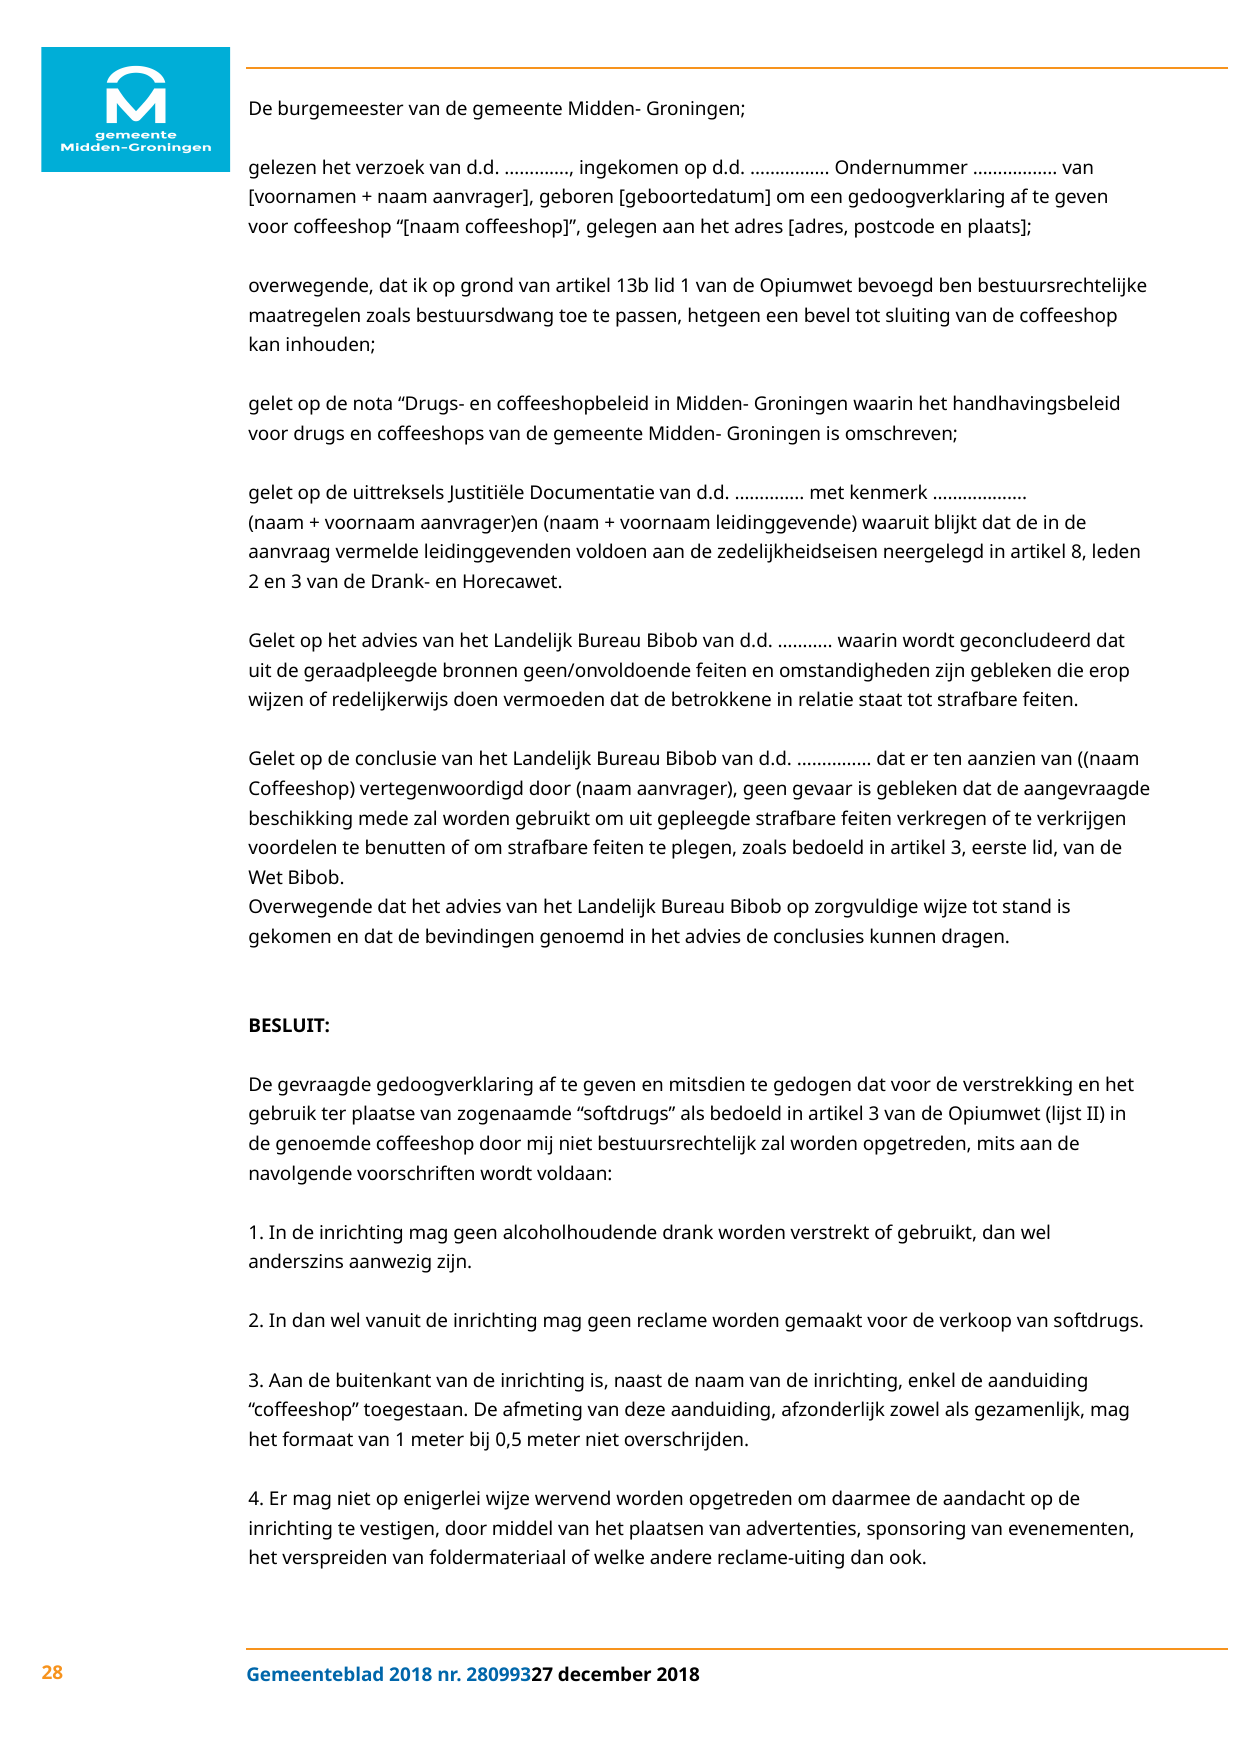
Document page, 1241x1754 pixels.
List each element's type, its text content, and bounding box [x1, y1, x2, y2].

picture [108, 66, 164, 82]
text overwegende, dat ik op grond van artikel 13b lid 1 van de Opiumwet bevoegd ben bestuursrechtelijke maatregelen zoals bestuursdwang toe te passen, hetgeen een bevel tot sluiting van de coffeeshop kan inhouden; [248, 272, 1152, 357]
text Gelet op het advies van het Landelijk Bureau Bibob van d.d. ……….. waarin wordt geconcludeerd dat uit de geraadpleegde bronnen geen/onvoldoende feiten en omstandigheden zijn gebleken die erop wijzen of redelijkerwijs doen vermoeden dat de betrokkene in relatie staat tot strafbare feiten. [248, 627, 1152, 712]
text Overwegende dat het advies van het Landelijk Bureau Bibob op zorgvuldige wijze tot stand is gekomen en dat de bevindingen genoemd in het advies de conclusies kunnen dragen. [248, 893, 1152, 949]
text gelezen het verzoek van d.d. …………., ingekomen op d.d. ……………. Ondernummer …………….. van [voornamen + naam aanvrager], geboren [geboortedatum] om een gedoogverklaring af te geven voor coffeeshop “[naam coffeeshop]”, gelegen aan het adres [adres, postcode en plaats]; [248, 154, 1152, 239]
text Gelet op de conclusie van het Landelijk Bureau Bibob van d.d. …………… dat er ten aanzien van ((naam Coffeeshop) vertegenwoordigd door (naam aanvrager), geen gevaar is gebleken dat de aangevraagde beschikking mede zal worden gebruikt om uit gepleegde strafbare feiten verkregen of te verkrijgen voordelen te benutten of om strafbare feiten te plegen, zoals bedoeld in artikel 3, eerste lid, van de Wet Bibob. [248, 746, 1152, 890]
text 4. Er mag niet op enigerlei wijze wervend worden opgetreden om daarmee de aandacht op de inrichting te vestigen, door middel van het plaatsen van advertenties, sponsoring van evenementen, het verspreiden van foldermateriaal of welke andere reclame-uiting dan ook. [248, 1485, 1152, 1570]
text 2. In dan wel vanuit de inrichting mag geen reclame worden gemaakt voor de verkoop van softdrugs. [248, 1308, 1152, 1333]
text 1. In de inrichting mag geen alcoholhoudende drank worden verstrekt of gebruikt, dan wel anderszins aanwezig zijn. [248, 1219, 1152, 1274]
picture [107, 89, 165, 122]
picture [184, 146, 190, 153]
text (naam + voornaam aanvrager)en (naam + voornaam leidinggevende) waaruit blijkt dat de in de aanvraag vermelde leidinggevenden voldoen aan de zedelijkheidseisen neergelegd in artikel 8, leden 2 en 3 van de Drank- en Horecawet. [248, 509, 1152, 594]
text BESLUIT: [248, 1012, 1152, 1038]
text De burgemeester van de gemeente Midden- Groningen; [248, 95, 1152, 121]
text 3. Aan de buitenkant van de inrichting is, naast de naam van de inrichting, enkel de aanduiding “coffeeshop” toegestaan. De afmeting van deze aanduiding, afzonderlijk zowel als gezamenlijk, mag het formaat van 1 meter bij 0,5 meter niet overschrijden. [248, 1367, 1152, 1452]
text De gevraagde gedoogverklaring af te geven en mitsdien te gedogen dat voor de verstrekking en het gebruik ter plaatse van zogenaamde “softdrugs” als bedoeld in artikel 3 van de Opiumwet (lijst II) in de genoemde coffeeshop door mij niet bestuursrechtelijk zal worden opgetreden, mits aan de navolgende voorschriften wordt voldaan: [248, 1071, 1152, 1186]
text gelet op de nota “Drugs- en coffeeshopbeleid in Midden- Groningen waarin het handhavingsbeleid voor drugs en coffeeshops van de gemeente Midden- Groningen is omschreven; [248, 391, 1152, 446]
text gelet op de uittreksels Justitiële Documentatie van d.d. ………….. met kenmerk ………………. [248, 479, 1152, 505]
